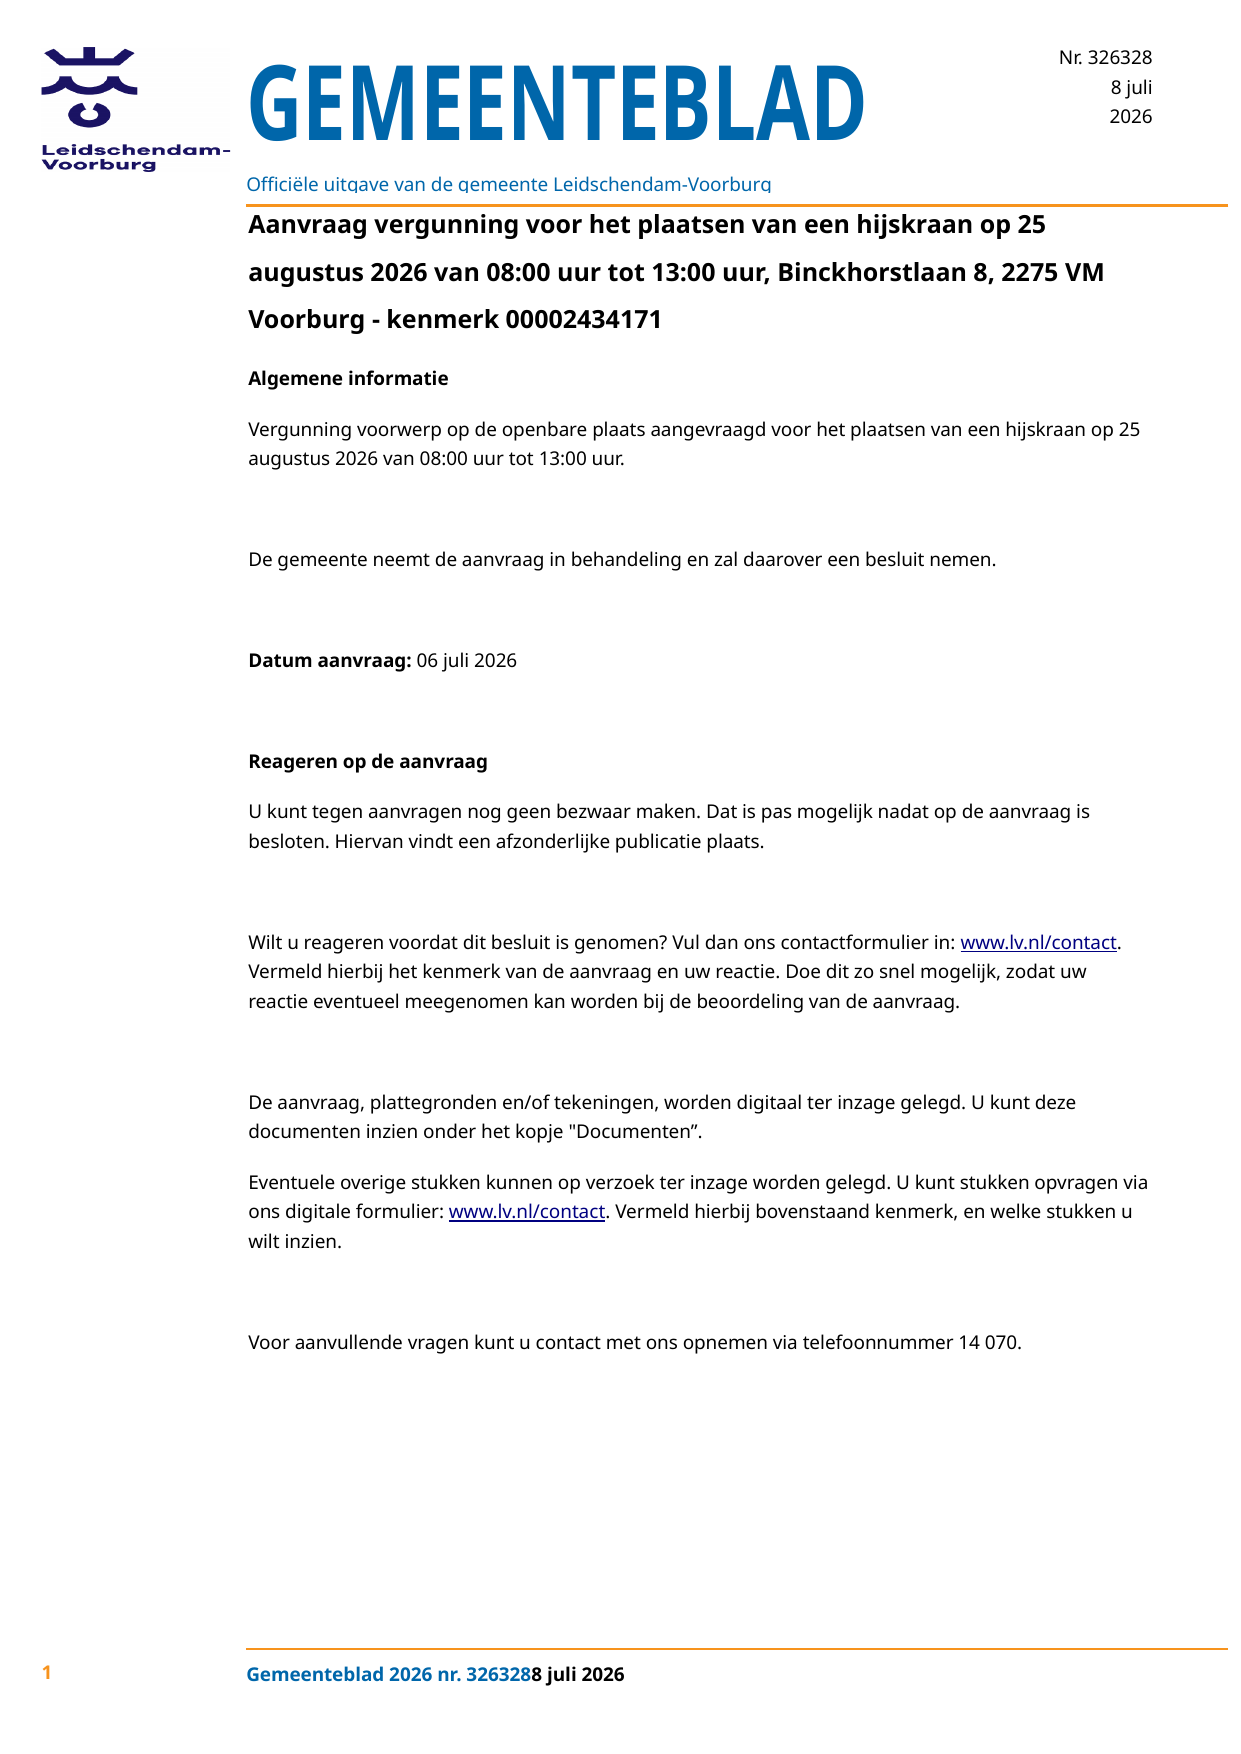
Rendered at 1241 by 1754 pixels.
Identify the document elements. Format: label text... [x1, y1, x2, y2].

text Voor aanvullende vragen kunt u contact met ons opnemen via telefoonnummer 14 070. [248, 1329, 1152, 1354]
text De aanvraag, plattegronden en/of tekeningen, worden digitaal ter inzage gelegd. U kunt deze documenten inzien onder het kopje "Documenten”. [248, 1089, 1152, 1144]
text Aanvraag vergunning voor het plaatsen van een hijskraan op 25 augustus 2026 van 08:00 uur tot 13:00 uur, Binckhorstlaan 8, 2275 VM Voorburg - kenmerk 00002434171 [248, 207, 1152, 336]
picture [41, 47, 231, 172]
text Reageren op de aanvraag [248, 748, 1152, 774]
text Datum aanvraag: 06 juli 2026 [248, 647, 1152, 673]
text Vergunning voorwerp op de openbare plaats aangevraagd voor het plaatsen van een hijskraan op 25 augustus 2026 van 08:00 uur tot 13:00 uur. [248, 416, 1152, 471]
text U kunt tegen aanvragen nog geen bezwaar maken. Dat is pas mogelijk nadat op de aanvraag is besloten. Hiervan vindt een afzonderlijke publicatie plaats. [248, 798, 1152, 854]
text Eventuele overige stukken kunnen op verzoek ter inzage worden gelegd. U kunt stukken opvragen via ons digitale formulier: www.lv.nl/contact. Vermeld hierbij bovenstaand kenmerk, en welke stukken u wilt inzien. [248, 1169, 1152, 1254]
text De gemeente neemt de aanvraag in behandeling en zal daarover een besluit nemen. [248, 546, 1152, 572]
text Wilt u reageren voordat dit besluit is genomen? Vul dan ons contactformulier in: www.lv.nl/contact. Vermeld hierbij het kenmerk van de aanvraag en uw reactie. Doe dit zo snel mogelijk, zodat uw reactie eventueel meegenomen kan worden bij de beoordeling van de aanvraag. [248, 929, 1152, 1014]
text Algemene informatie [248, 366, 1152, 391]
